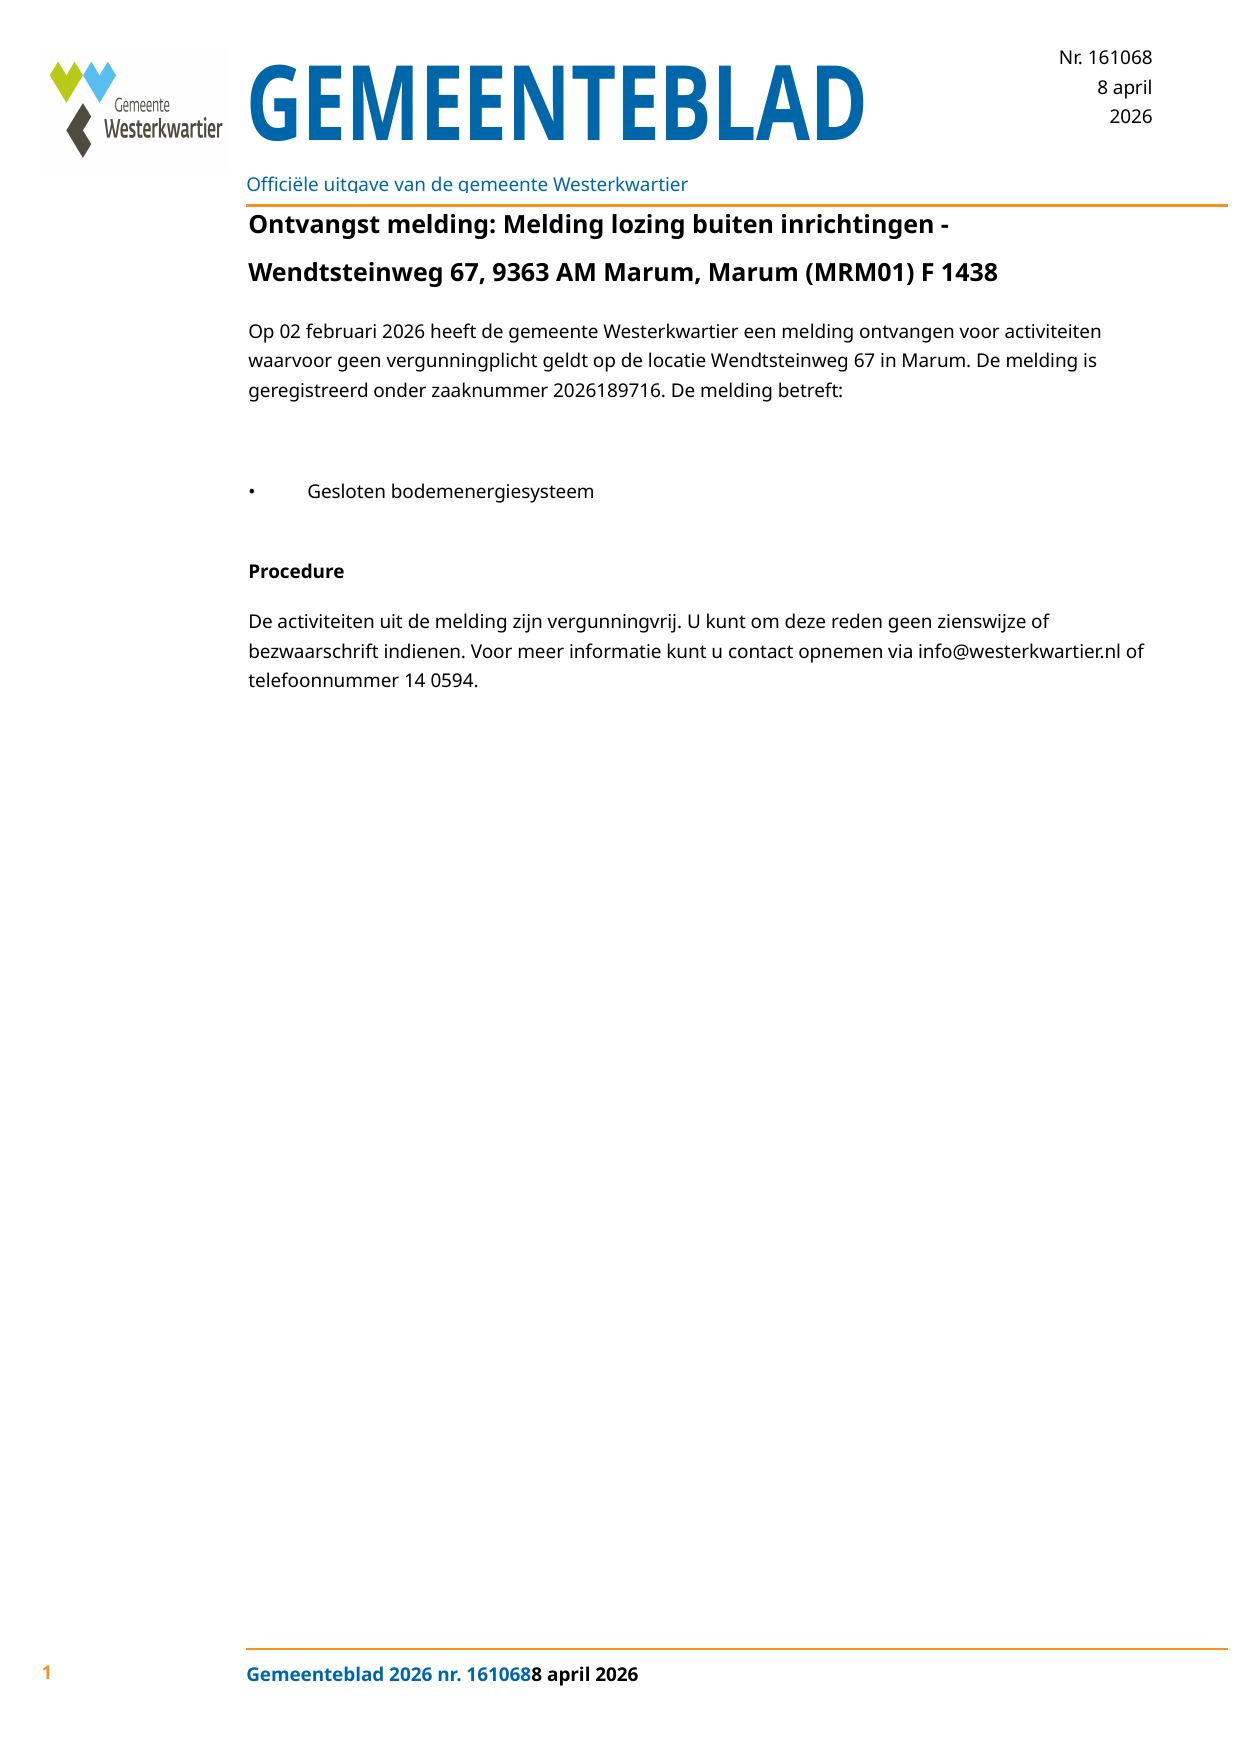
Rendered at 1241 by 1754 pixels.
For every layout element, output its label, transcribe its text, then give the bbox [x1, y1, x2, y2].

text Procedure [248, 558, 1152, 584]
list Gesloten bodemenergiesysteem [248, 478, 1152, 504]
text De activiteiten uit de melding zijn vergunningvrij. U kunt om deze reden geen zienswijze of bezwaarschrift indienen. Voor meer informatie kunt u contact opnemen via info@westerkwartier.nl of telefoonnummer 14 0594. [248, 608, 1152, 693]
text Ontvangst melding: Melding lozing buiten inrichtingen - Wendtsteinweg 67, 9363 AM Marum, Marum (MRM01) F 1438 [248, 207, 1152, 288]
picture [41, 47, 231, 172]
text Op 02 februari 2026 heeft de gemeente Westerkwartier een melding ontvangen voor activiteiten waarvoor geen vergunningplicht geldt op de locatie Wendtsteinweg 67 in Marum. De melding is geregistreerd onder zaaknummer 2026189716. De melding betreft: [248, 318, 1152, 403]
